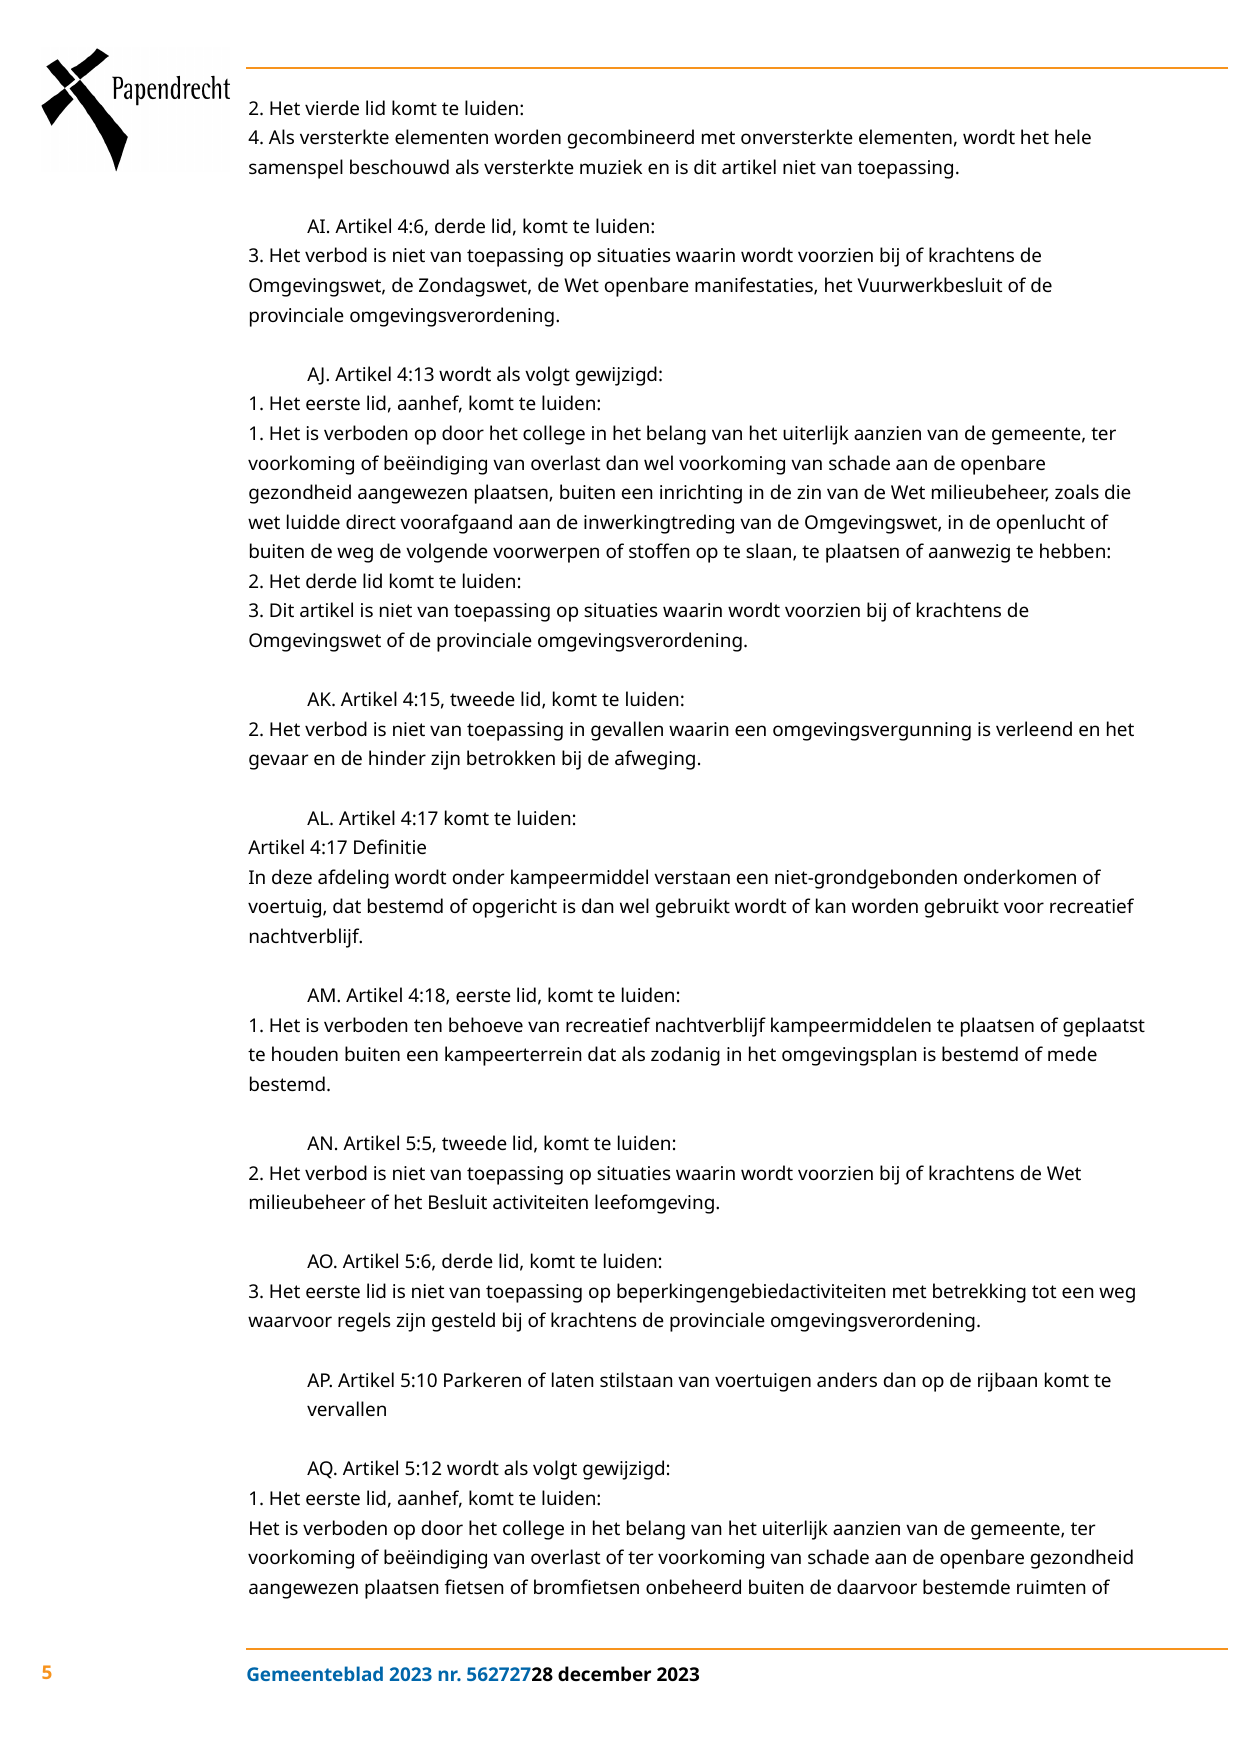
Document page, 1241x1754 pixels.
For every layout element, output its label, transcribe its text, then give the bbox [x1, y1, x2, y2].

text 3. Het eerste lid is niet van toepassing op beperkingengebiedactiviteiten met betrekking tot een weg waarvoor regels zijn gesteld bij of krachtens de provinciale omgevingsverordening. [248, 1278, 1152, 1333]
list AO. Artikel 5:6, derde lid, komt te luiden: [248, 1248, 1152, 1274]
list AL. Artikel 4:17 komt te luiden: [248, 805, 1152, 831]
list AM. Artikel 4:18, eerste lid, komt te luiden: [248, 982, 1152, 1008]
picture [41, 47, 231, 172]
text Het is verboden op door het college in het belang van het uiterlijk aanzien van de gemeente, ter voorkoming of beëindiging van overlast of ter voorkoming van schade aan de openbare gezondheid aangewezen plaatsen fietsen of bromfietsen onbeheerd buiten de daarvoor bestemde ruimten of [248, 1515, 1152, 1600]
list AN. Artikel 5:5, tweede lid, komt te luiden: [248, 1130, 1152, 1156]
list AQ. Artikel 5:12 wordt als volgt gewijzigd: [248, 1456, 1152, 1481]
text 3. Het verbod is niet van toepassing op situaties waarin wordt voorzien bij of krachtens de Omgevingswet, de Zondagswet, de Wet openbare manifestaties, het Vuurwerkbesluit of de provinciale omgevingsverordening. [248, 243, 1152, 328]
text 1. Het is verboden ten behoeve van recreatief nachtverblijf kampeermiddelen te plaatsen of geplaatst te houden buiten een kampeerterrein dat als zodanig in het omgevingsplan is bestemd of mede bestemd. [248, 1012, 1152, 1097]
list AI. Artikel 4:6, derde lid, komt te luiden: [248, 213, 1152, 239]
list AP. Artikel 5:10 Parkeren of laten stilstaan van voertuigen anders dan op de rijbaan komt te vervallen [248, 1367, 1152, 1422]
list AK. Artikel 4:15, tweede lid, komt te luiden: [248, 686, 1152, 712]
list AJ. Artikel 4:13 wordt als volgt gewijzigd: [248, 361, 1152, 387]
text 4. Als versterkte elementen worden gecombineerd met onversterkte elementen, wordt het hele samenspel beschouwd als versterkte muziek en is dit artikel niet van toepassing. [248, 124, 1152, 180]
text 2. Het derde lid komt te luiden: [248, 568, 1152, 594]
text Artikel 4:17 Definitie [248, 834, 1152, 860]
text 2. Het verbod is niet van toepassing op situaties waarin wordt voorzien bij of krachtens de Wet milieubeheer of het Besluit activiteiten leefomgeving. [248, 1160, 1152, 1215]
text 1. Het is verboden op door het college in het belang van het uiterlijk aanzien van de gemeente, ter voorkoming of beëindiging van overlast dan wel voorkoming van schade aan de openbare gezondheid aangewezen plaatsen, buiten een inrichting in de zin van de Wet milieubeheer, zoals die wet luidde direct voorafgaand aan de inwerkingtreding van de Omgevingswet, in de openlucht of buiten de weg de volgende voorwerpen of stoffen op te slaan, te plaatsen of aanwezig te hebben: [248, 420, 1152, 564]
text 3. Dit artikel is niet van toepassing op situaties waarin wordt voorzien bij of krachtens de Omgevingswet of de provinciale omgevingsverordening. [248, 598, 1152, 653]
text 2. Het verbod is niet van toepassing in gevallen waarin een omgevingsvergunning is verleend en het gevaar en de hinder zijn betrokken bij de afweging. [248, 716, 1152, 771]
text 1. Het eerste lid, aanhef, komt te luiden: [248, 1485, 1152, 1511]
text 2. Het vierde lid komt te luiden: [248, 95, 1152, 121]
text In deze afdeling wordt onder kampeermiddel verstaan een niet-grondgebonden onderkomen of voertuig, dat bestemd of opgericht is dan wel gebruikt wordt of kan worden gebruikt voor recreatief nachtverblijf. [248, 864, 1152, 949]
text 1. Het eerste lid, aanhef, komt te luiden: [248, 391, 1152, 416]
